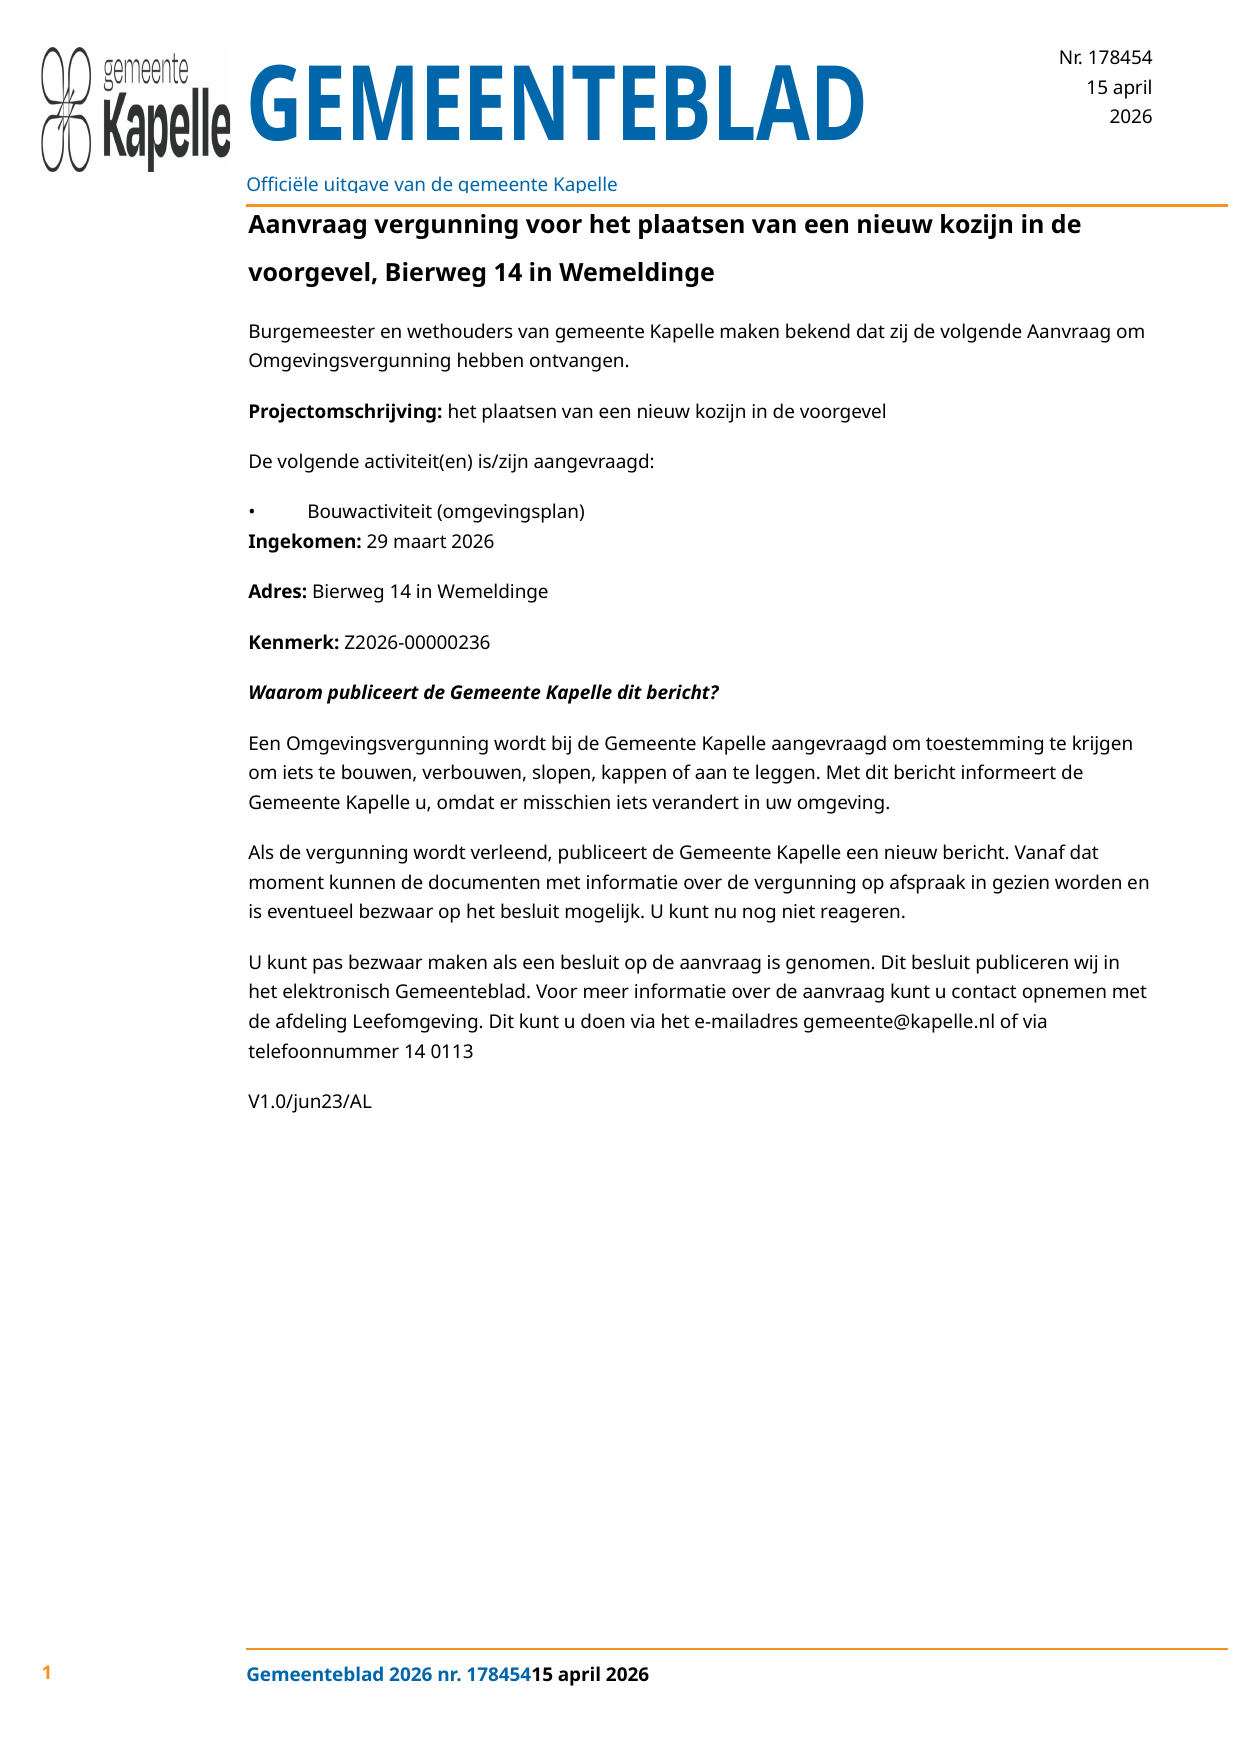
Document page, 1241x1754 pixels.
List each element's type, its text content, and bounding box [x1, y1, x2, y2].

picture [41, 47, 231, 172]
text U kunt pas bezwaar maken als een besluit op de aanvraag is genomen. Dit besluit publiceren wij in het elektronisch Gemeenteblad. Voor meer informatie over de aanvraag kunt u contact opnemen met de afdeling Leefomgeving. Dit kunt u doen via het e-mailadres gemeente@kapelle.nl of via telefoonnummer 14 0113 [248, 949, 1152, 1064]
text Burgemeester en wethouders van gemeente Kapelle maken bekend dat zij de volgende Aanvraag om Omgevingsvergunning hebben ontvangen. [248, 318, 1152, 373]
text Kenmerk: Z2026-00000236 [248, 629, 1152, 655]
list Bouwactiviteit (omgevingsplan) [248, 499, 1152, 524]
text Adres: Bierweg 14 in Wemeldinge [248, 579, 1152, 604]
text Projectomschrijving: het plaatsen van een nieuw kozijn in de voorgevel [248, 398, 1152, 424]
text De volgende activiteit(en) is/zijn aangevraagd: [248, 448, 1152, 474]
text V1.0/jun23/AL [248, 1088, 1152, 1114]
text Als de vergunning wordt verleend, publiceert de Gemeente Kapelle een nieuw bericht. Vanaf dat moment kunnen de documenten met informatie over de vergunning op afspraak in gezien worden en is eventueel bezwaar op het besluit mogelijk. U kunt nu nog niet reageren. [248, 839, 1152, 924]
text Een Omgevingsvergunning wordt bij de Gemeente Kapelle aangevraagd om toestemming te krijgen om iets te bouwen, verbouwen, slopen, kappen of aan te leggen. Met dit bericht informeert de Gemeente Kapelle u, omdat er misschien iets verandert in uw omgeving. [248, 730, 1152, 815]
text Aanvraag vergunning voor het plaatsen van een nieuw kozijn in de voorgevel, Bierweg 14 in Wemeldinge [248, 207, 1152, 288]
text Waarom publiceert de Gemeente Kapelle dit bericht? [248, 679, 1152, 705]
text Ingekomen: 29 maart 2026 [248, 528, 1152, 554]
